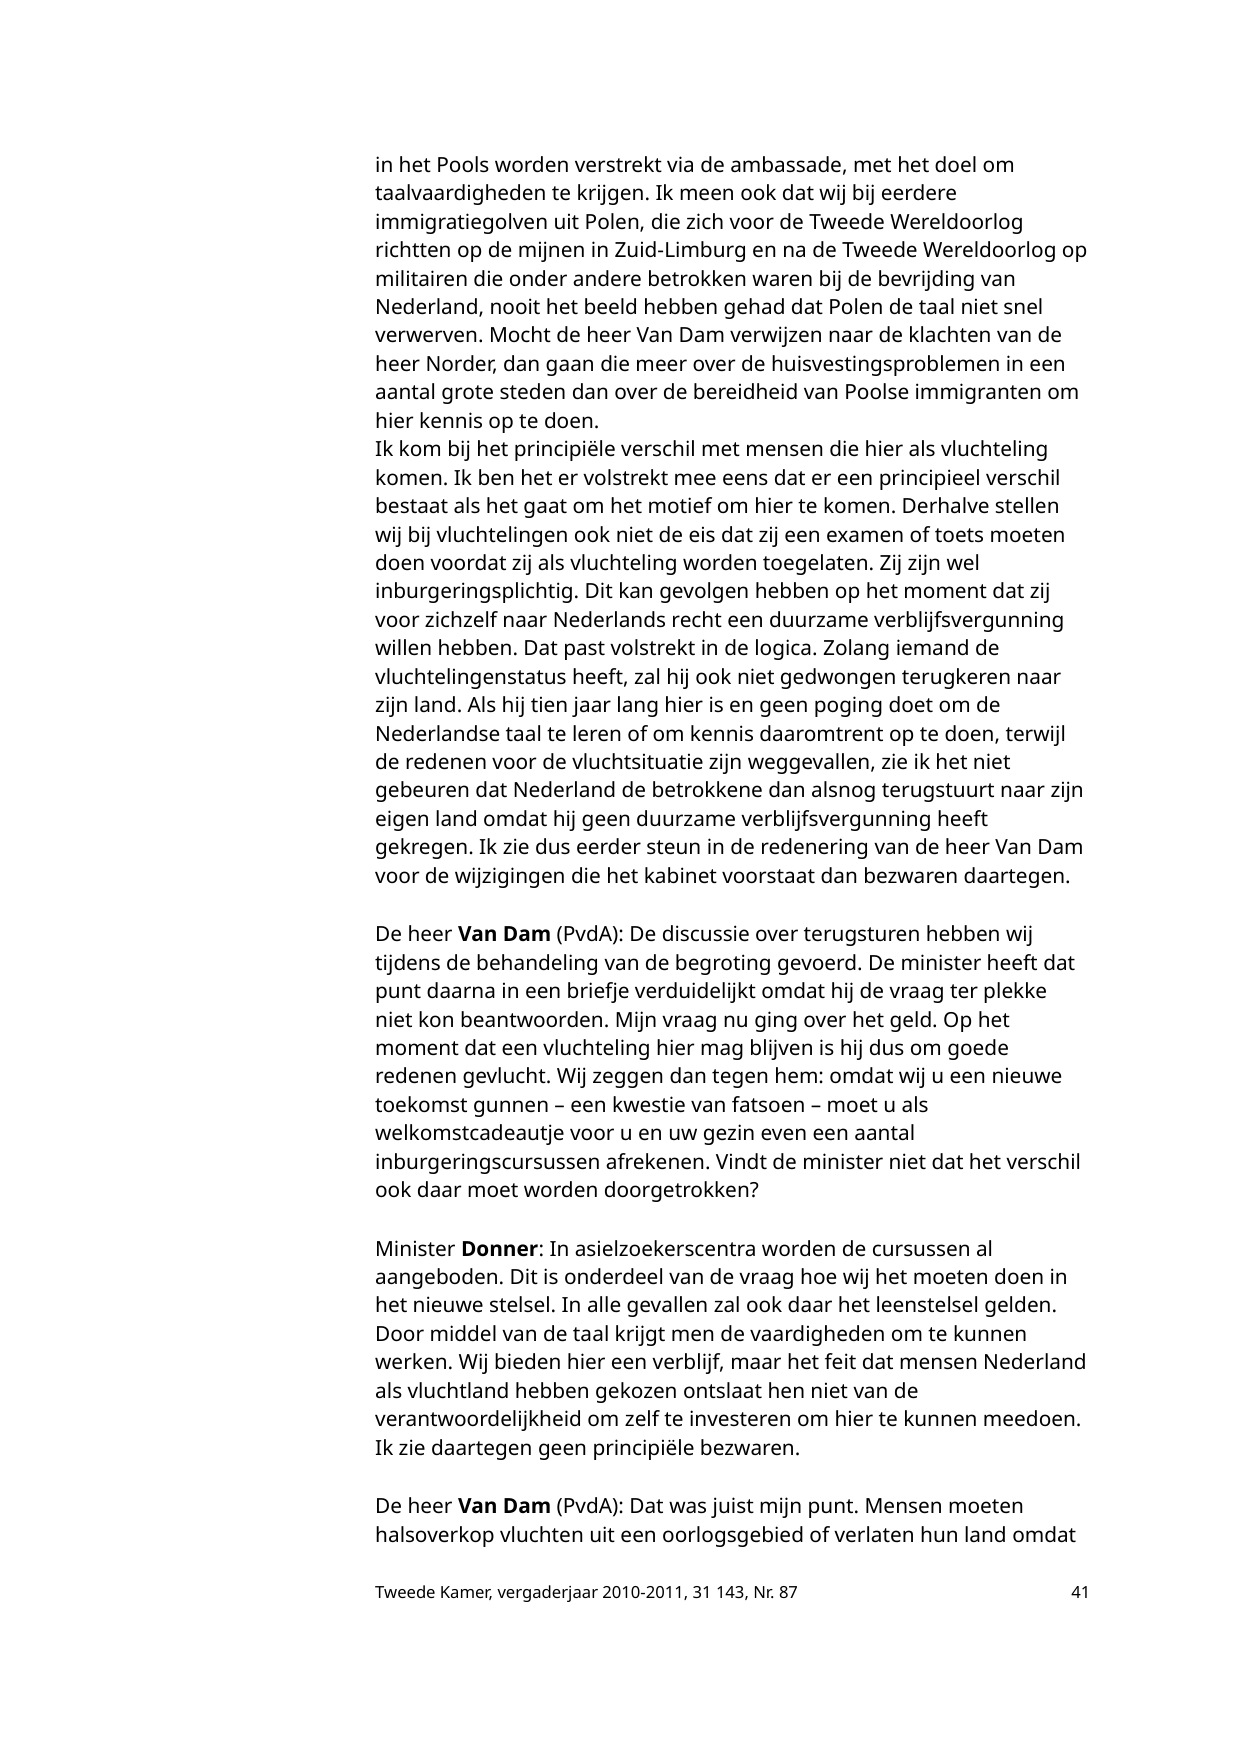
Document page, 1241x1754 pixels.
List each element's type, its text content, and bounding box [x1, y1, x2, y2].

text Ik kom bij het principiële verschil met mensen die hier als vluchteling komen. Ik ben het er volstrekt mee eens dat er een principieel verschil bestaat als het gaat om het motief om hier te komen. Derhalve stellen wij bij vluchtelingen ook niet de eis dat zij een examen of toets moeten doen voordat zij als vluchteling worden toegelaten. Zij zijn wel inburgeringsplichtig. Dit kan gevolgen hebben op het moment dat zij voor zichzelf naar Nederlands recht een duurzame verblijfsvergunning willen hebben. Dat past volstrekt in de logica. Zolang iemand de vluchtelingenstatus heeft, zal hij ook niet gedwongen terugkeren naar zijn land. Als hij tien jaar lang hier is en geen poging doet om de Nederlandse taal te leren of om kennis daaromtrent op te doen, terwijl de redenen voor de vluchtsituatie zijn weggevallen, zie ik het niet gebeuren dat Nederland de betrokkene dan alsnog terugstuurt naar zijn eigen land omdat hij geen duurzame verblijfsvergunning heeft gekregen. Ik zie dus eerder steun in de redenering van de heer Van Dam voor de wijzigingen die het kabinet voorstaat dan bezwaren daartegen. [375, 434, 1090, 889]
text De heer Van Dam (PvdA): De discussie over terugsturen hebben wij tijdens de behandeling van de begroting gevoerd. De minister heeft dat punt daarna in een briefje verduidelijkt omdat hij de vraag ter plekke niet kon beantwoorden. Mijn vraag nu ging over het geld. Op het moment dat een vluchteling hier mag blijven is hij dus om goede redenen gevlucht. Wij zeggen dan tegen hem: omdat wij u een nieuwe toekomst gunnen – een kwestie van fatsoen – moet u als welkomstcadeautje voor u en uw gezin even een aantal inburgeringscursussen afrekenen. Vindt de minister niet dat het verschil ook daar moet worden doorgetrokken? [375, 919, 1090, 1204]
text in het Pools worden verstrekt via de ambassade, met het doel om taalvaardigheden te krijgen. Ik meen ook dat wij bij eerdere immigratiegolven uit Polen, die zich voor de Tweede Wereldoorlog richtten op de mijnen in Zuid-Limburg en na de Tweede Wereldoorlog op militairen die onder andere betrokken waren bij de bevrijding van Nederland, nooit het beeld hebben gehad dat Polen de taal niet snel verwerven. Mocht de heer Van Dam verwijzen naar de klachten van de heer Norder, dan gaan die meer over de huisvestingsproblemen in een aantal grote steden dan over de bereidheid van Poolse immigranten om hier kennis op te doen. [375, 150, 1090, 434]
text De heer Van Dam (PvdA): Dat was juist mijn punt. Mensen moeten halsoverkop vluchten uit een oorlogsgebied of verlaten hun land omdat [375, 1491, 1090, 1548]
text Minister Donner: In asielzoekerscentra worden de cursussen al aangeboden. Dit is onderdeel van de vraag hoe wij het moeten doen in het nieuwe stelsel. In alle gevallen zal ook daar het leenstelsel gelden. Door middel van de taal krijgt men de vaardigheden om te kunnen werken. Wij bieden hier een verblijf, maar het feit dat mensen Nederland als vluchtland hebben gekozen ontslaat hen niet van de verantwoordelijkheid om zelf te investeren om hier te kunnen meedoen. Ik zie daartegen geen principiële bezwaren. [375, 1234, 1090, 1461]
